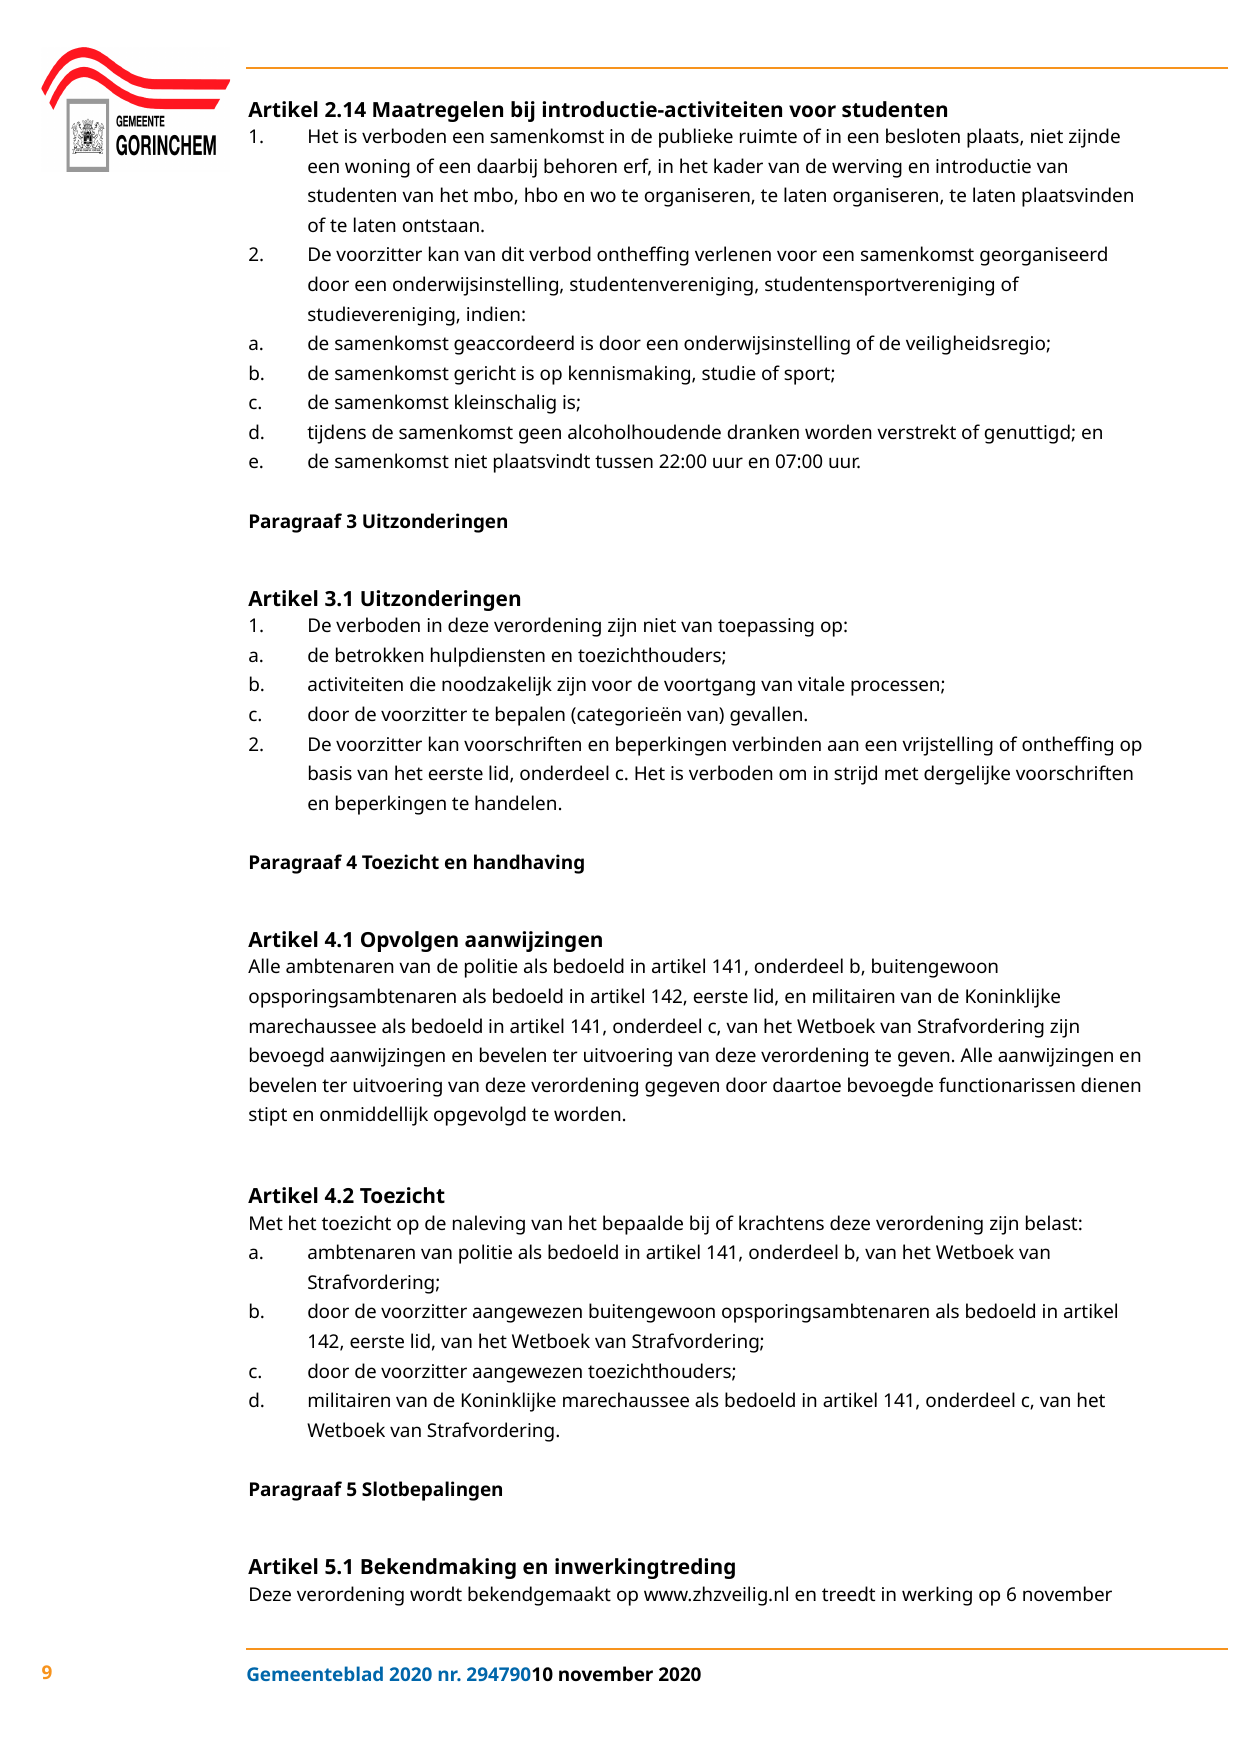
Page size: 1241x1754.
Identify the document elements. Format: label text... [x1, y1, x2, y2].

list de samenkomst niet plaatsvindt tussen 22:00 uur en 07:00 uur. [248, 449, 1152, 474]
text Artikel 3.1 Uitzonderingen [248, 584, 1152, 612]
list ambtenaren van politie als bedoeld in artikel 141, onderdeel b, van het Wetboek van Strafvordering; [248, 1239, 1152, 1295]
text Deze verordening wordt bekendgemaakt op www.zhzveilig.nl en treedt in werking op 6 november [248, 1581, 1152, 1607]
list De voorzitter kan van dit verbod ontheffing verlenen voor een samenkomst georganiseerd door een onderwijsinstelling, studentenvereniging, studentensportvereniging of studievereniging, indien: [248, 242, 1152, 326]
text Artikel 4.2 Toezicht [248, 1182, 1152, 1210]
text Artikel 4.1 Opvolgen aanwijzingen [248, 925, 1152, 954]
list de samenkomst kleinschalig is; [248, 389, 1152, 415]
list door de voorzitter aangewezen buitengewoon opsporingsambtenaren als bedoeld in artikel 142, eerste lid, van het Wetboek van Strafvordering; [248, 1299, 1152, 1354]
text Paragraaf 4 Toezicht en handhaving [248, 849, 1152, 875]
list militairen van de Koninklijke marechaussee als bedoeld in artikel 141, onderdeel c, van het Wetboek van Strafvordering. [248, 1387, 1152, 1443]
text Alle ambtenaren van de politie als bedoeld in artikel 141, onderdeel b, buitengewoon opsporingsambtenaren als bedoeld in artikel 142, eerste lid, en militairen van de Koninklijke marechaussee als bedoeld in artikel 141, onderdeel c, van het Wetboek van Strafvordering zijn bevoegd aanwijzingen en bevelen ter uitvoering van deze verordening te geven. Alle aanwijzingen en bevelen ter uitvoering van deze verordening gegeven door daartoe bevoegde functionarissen dienen stipt en onmiddellijk opgevolgd te worden. [248, 954, 1152, 1127]
list de betrokken hulpdiensten en toezichthouders; [248, 642, 1152, 668]
text Artikel 2.14 Maatregelen bij introductie-activiteiten voor studenten [248, 95, 1152, 123]
list de samenkomst geaccordeerd is door een onderwijsinstelling of de veiligheidsregio; [248, 330, 1152, 356]
list De voorzitter kan voorschriften en beperkingen verbinden aan een vrijstelling of ontheffing op basis van het eerste lid, onderdeel c. Het is verboden om in strijd met dergelijke voorschriften en beperkingen te handelen. [248, 731, 1152, 816]
text Paragraaf 5 Slotbepalingen [248, 1476, 1152, 1502]
list de samenkomst gericht is op kennismaking, studie of sport; [248, 360, 1152, 386]
list activiteiten die noodzakelijk zijn voor de voortgang van vitale processen; [248, 672, 1152, 697]
text Paragraaf 3 Uitzonderingen [248, 508, 1152, 533]
list De verboden in deze verordening zijn niet van toepassing op: [248, 612, 1152, 638]
text Met het toezicht op de naleving van het bepaalde bij of krachtens deze verordening zijn belast: [248, 1210, 1152, 1236]
list door de voorzitter aangewezen toezichthouders; [248, 1358, 1152, 1384]
list tijdens de samenkomst geen alcoholhoudende dranken worden verstrekt of genuttigd; en [248, 419, 1152, 445]
list Het is verboden een samenkomst in de publieke ruimte of in een besloten plaats, niet zijnde een woning of een daarbij behoren erf, in het kader van de werving en introductie van studenten van het mbo, hbo en wo te organiseren, te laten organiseren, te laten plaatsvinden of te laten ontstaan. [248, 123, 1152, 238]
text Artikel 5.1 Bekendmaking en inwerkingtreding [248, 1552, 1152, 1581]
list door de voorzitter te bepalen (categorieën van) gevallen. [248, 701, 1152, 727]
picture [41, 47, 231, 172]
